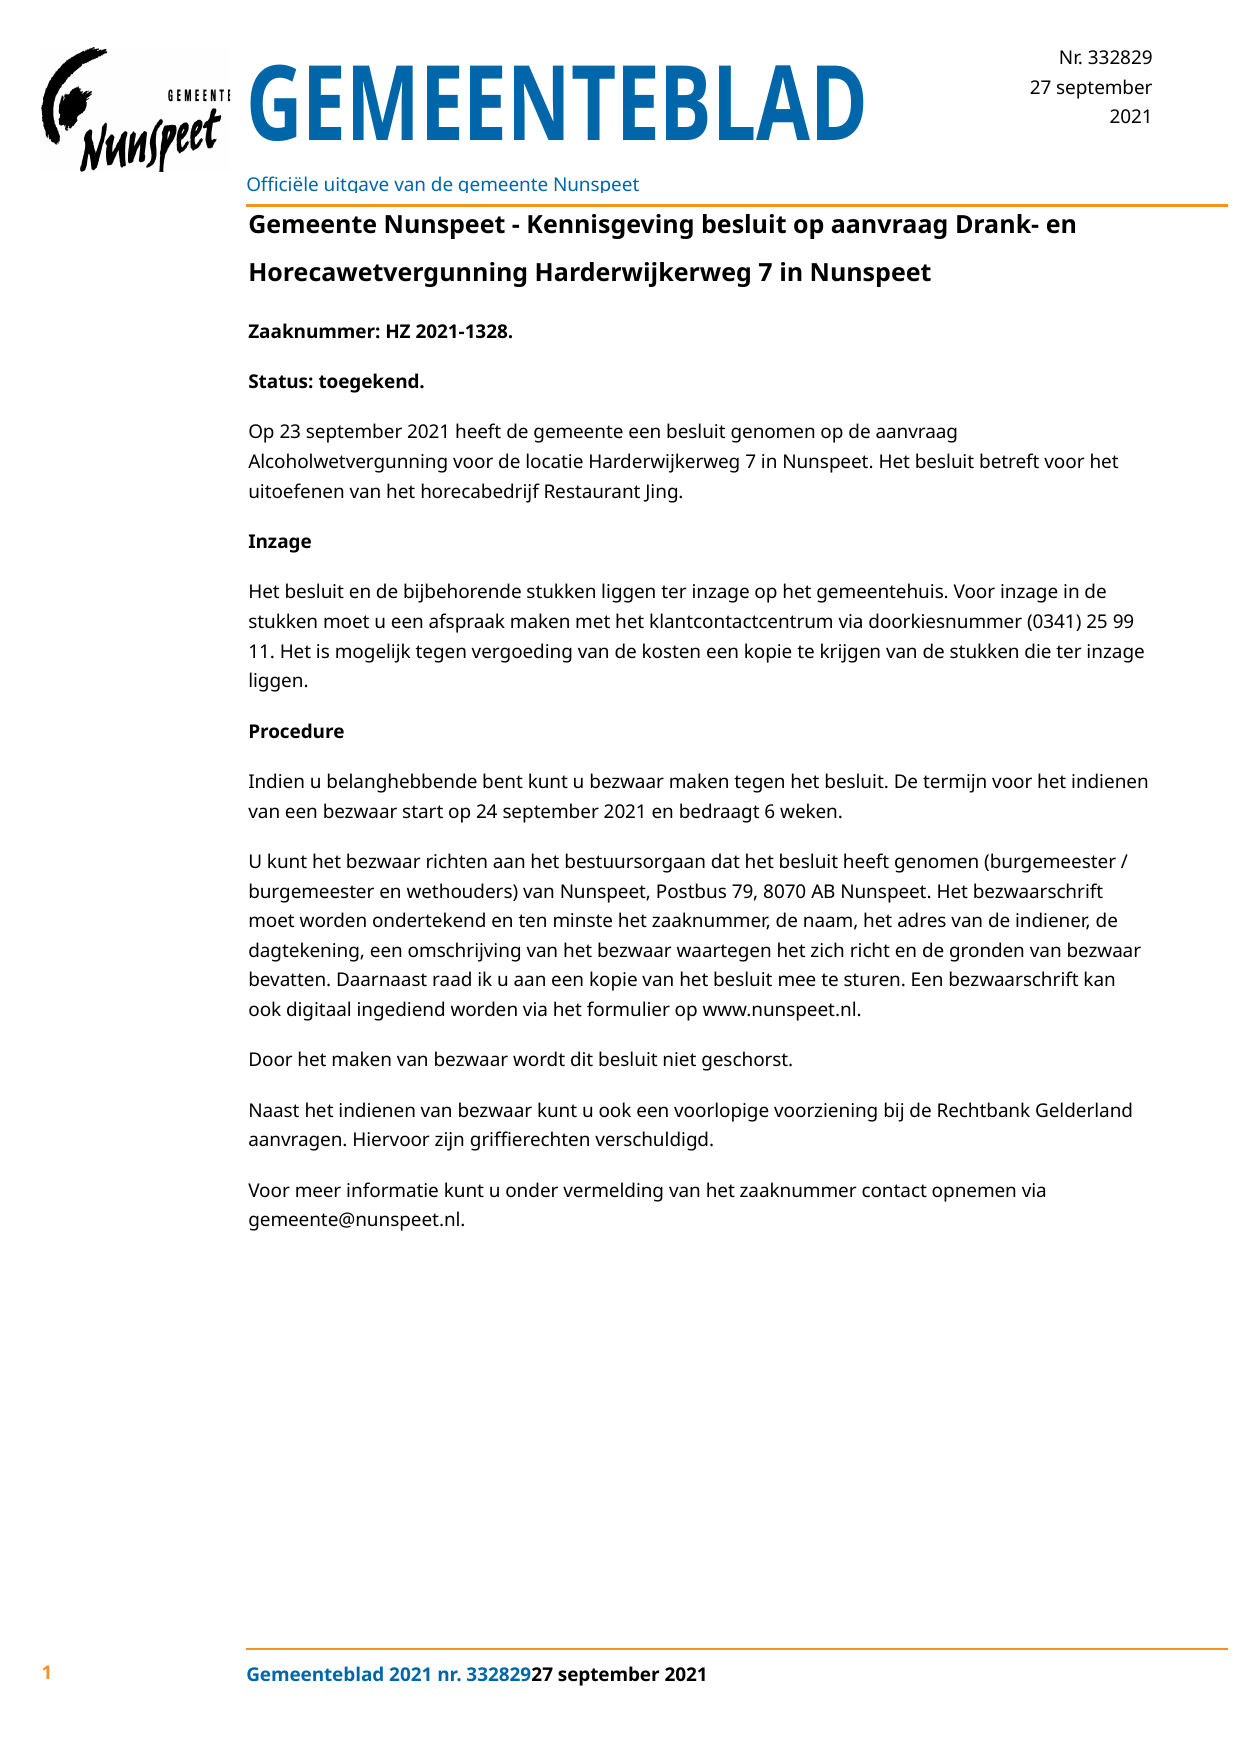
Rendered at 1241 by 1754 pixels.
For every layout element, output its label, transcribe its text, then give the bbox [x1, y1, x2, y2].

text Indien u belanghebbende bent kunt u bezwaar maken tegen het besluit. De termijn voor het indienen van een bezwaar start op 24 september 2021 en bedraagt 6 weken. [248, 768, 1152, 824]
text Zaaknummer: HZ 2021-1328. [248, 318, 1152, 344]
text U kunt het bezwaar richten aan het bestuursorgaan dat het besluit heeft genomen (burgemeester / burgemeester en wethouders) van Nunspeet, Postbus 79, 8070 AB Nunspeet. Het bezwaarschrift moet worden ondertekend en ten minste het zaaknummer, de naam, het adres van de indiener, de dagtekening, een omschrijving van het bezwaar waartegen het zich richt en de gronden van bezwaar bevatten. Daarnaast raad ik u aan een kopie van het besluit mee te sturen. Een bezwaarschrift kan ook digitaal ingediend worden via het formulier op www.nunspeet.nl. [248, 848, 1152, 1022]
text Voor meer informatie kunt u onder vermelding van het zaaknummer contact opnemen via gemeente@nunspeet.nl. [248, 1177, 1152, 1232]
text Naast het indienen van bezwaar kunt u ook een voorlopige voorziening bij de Rechtbank Gelderland aanvragen. Hiervoor zijn griffierechten verschuldigd. [248, 1097, 1152, 1152]
text Door het maken van bezwaar wordt dit besluit niet geschorst. [248, 1047, 1152, 1072]
text Procedure [248, 718, 1152, 744]
text Het besluit en de bijbehorende stukken liggen ter inzage op het gemeentehuis. Voor inzage in de stukken moet u een afspraak maken met het klantcontactcentrum via doorkiesnummer (0341) 25 99 11. Het is mogelijk tegen vergoeding van de kosten een kopie te krijgen van de stukken die ter inzage liggen. [248, 579, 1152, 693]
picture [41, 47, 231, 172]
text Gemeente Nunspeet - Kennisgeving besluit op aanvraag Drank- en Horecawetvergunning Harderwijkerweg 7 in Nunspeet [248, 207, 1152, 288]
text Op 23 september 2021 heeft de gemeente een besluit genomen op de aanvraag Alcoholwetvergunning voor de locatie Harderwijkerweg 7 in Nunspeet. Het besluit betreft voor het uitoefenen van het horecabedrijf Restaurant Jing. [248, 419, 1152, 504]
text Inzage [248, 528, 1152, 554]
text Status: toegekend. [248, 368, 1152, 394]
